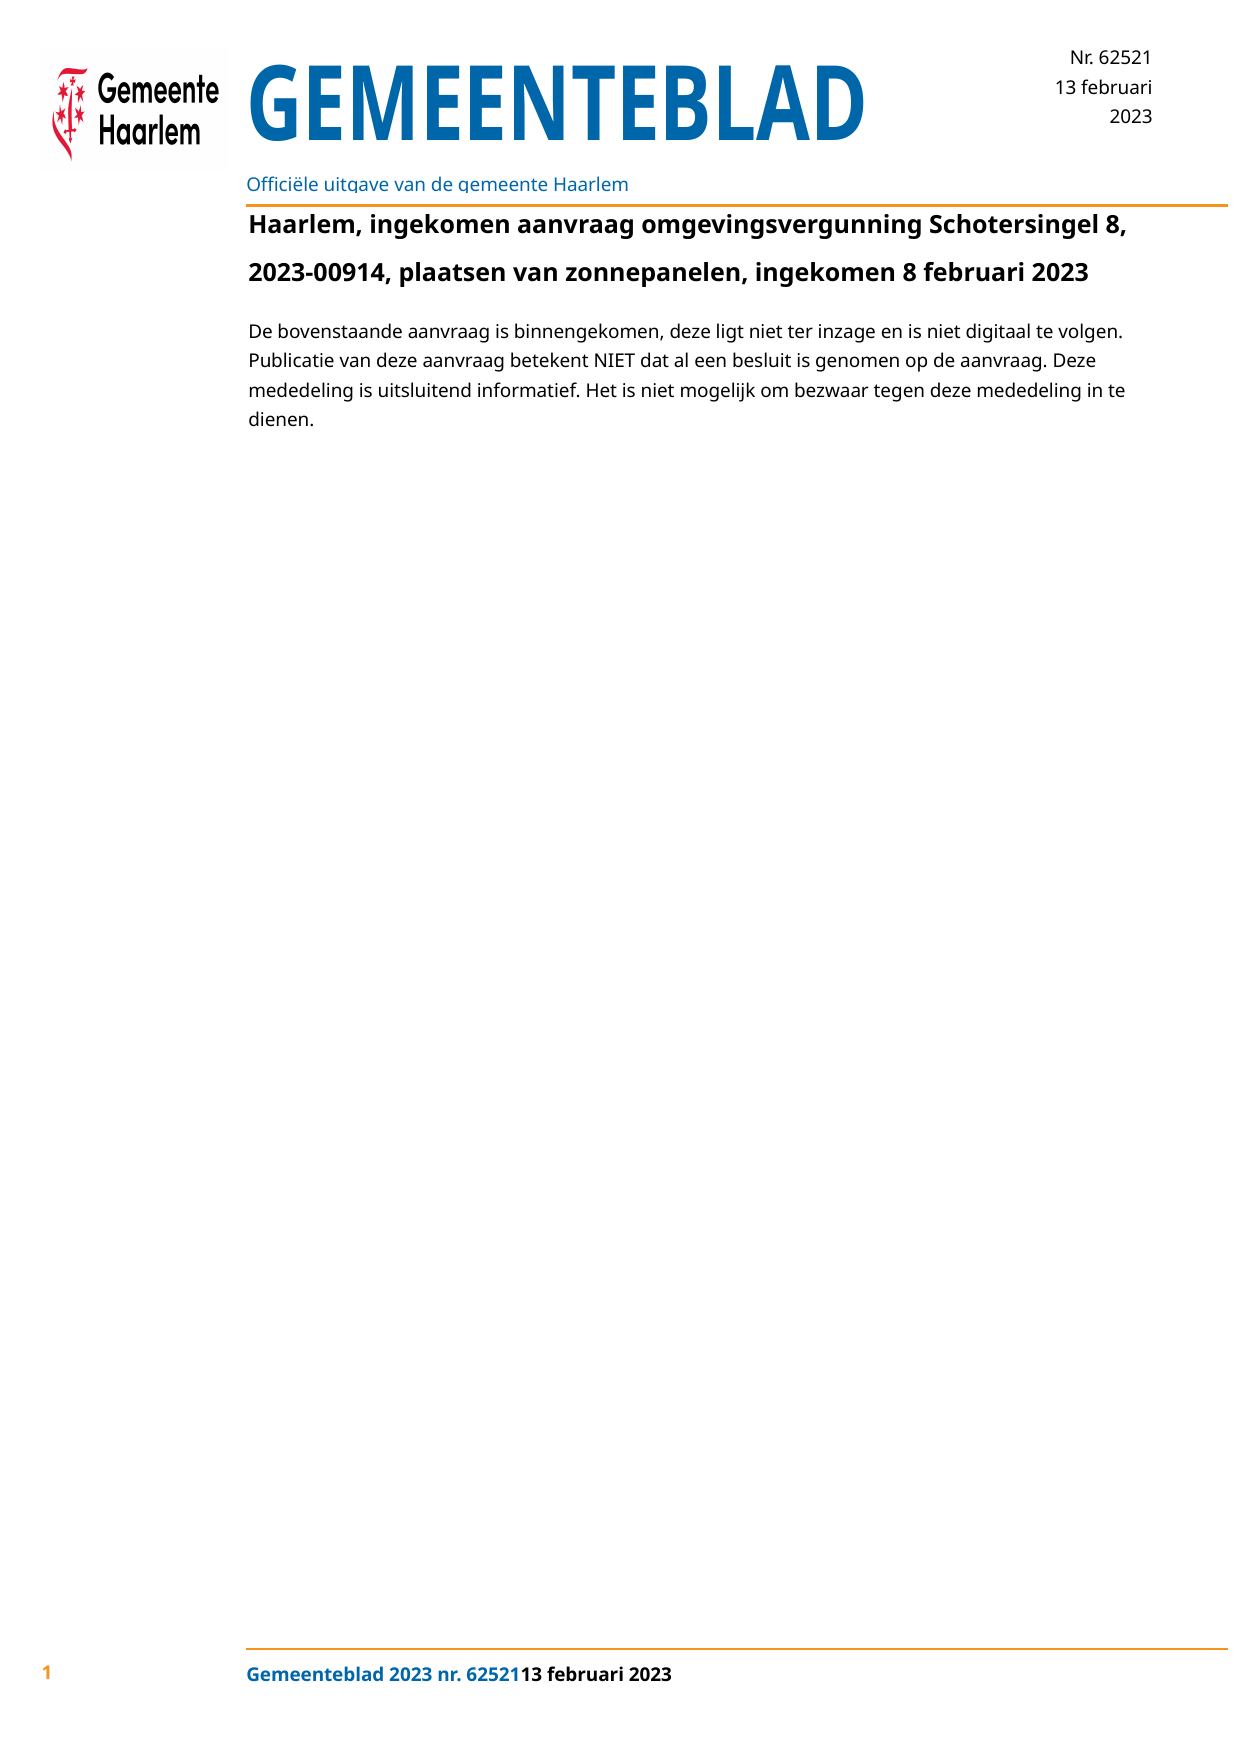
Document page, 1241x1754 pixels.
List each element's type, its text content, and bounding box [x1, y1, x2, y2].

text Haarlem, ingekomen aanvraag omgevingsvergunning Schotersingel 8, 2023-00914, plaatsen van zonnepanelen, ingekomen 8 februari 2023 [248, 207, 1152, 288]
picture [41, 47, 231, 172]
text De bovenstaande aanvraag is binnengekomen, deze ligt niet ter inzage en is niet digitaal te volgen. Publicatie van deze aanvraag betekent NIET dat al een besluit is genomen op de aanvraag. Deze mededeling is uitsluitend informatief. Het is niet mogelijk om bezwaar tegen deze mededeling in te dienen. [248, 318, 1152, 432]
